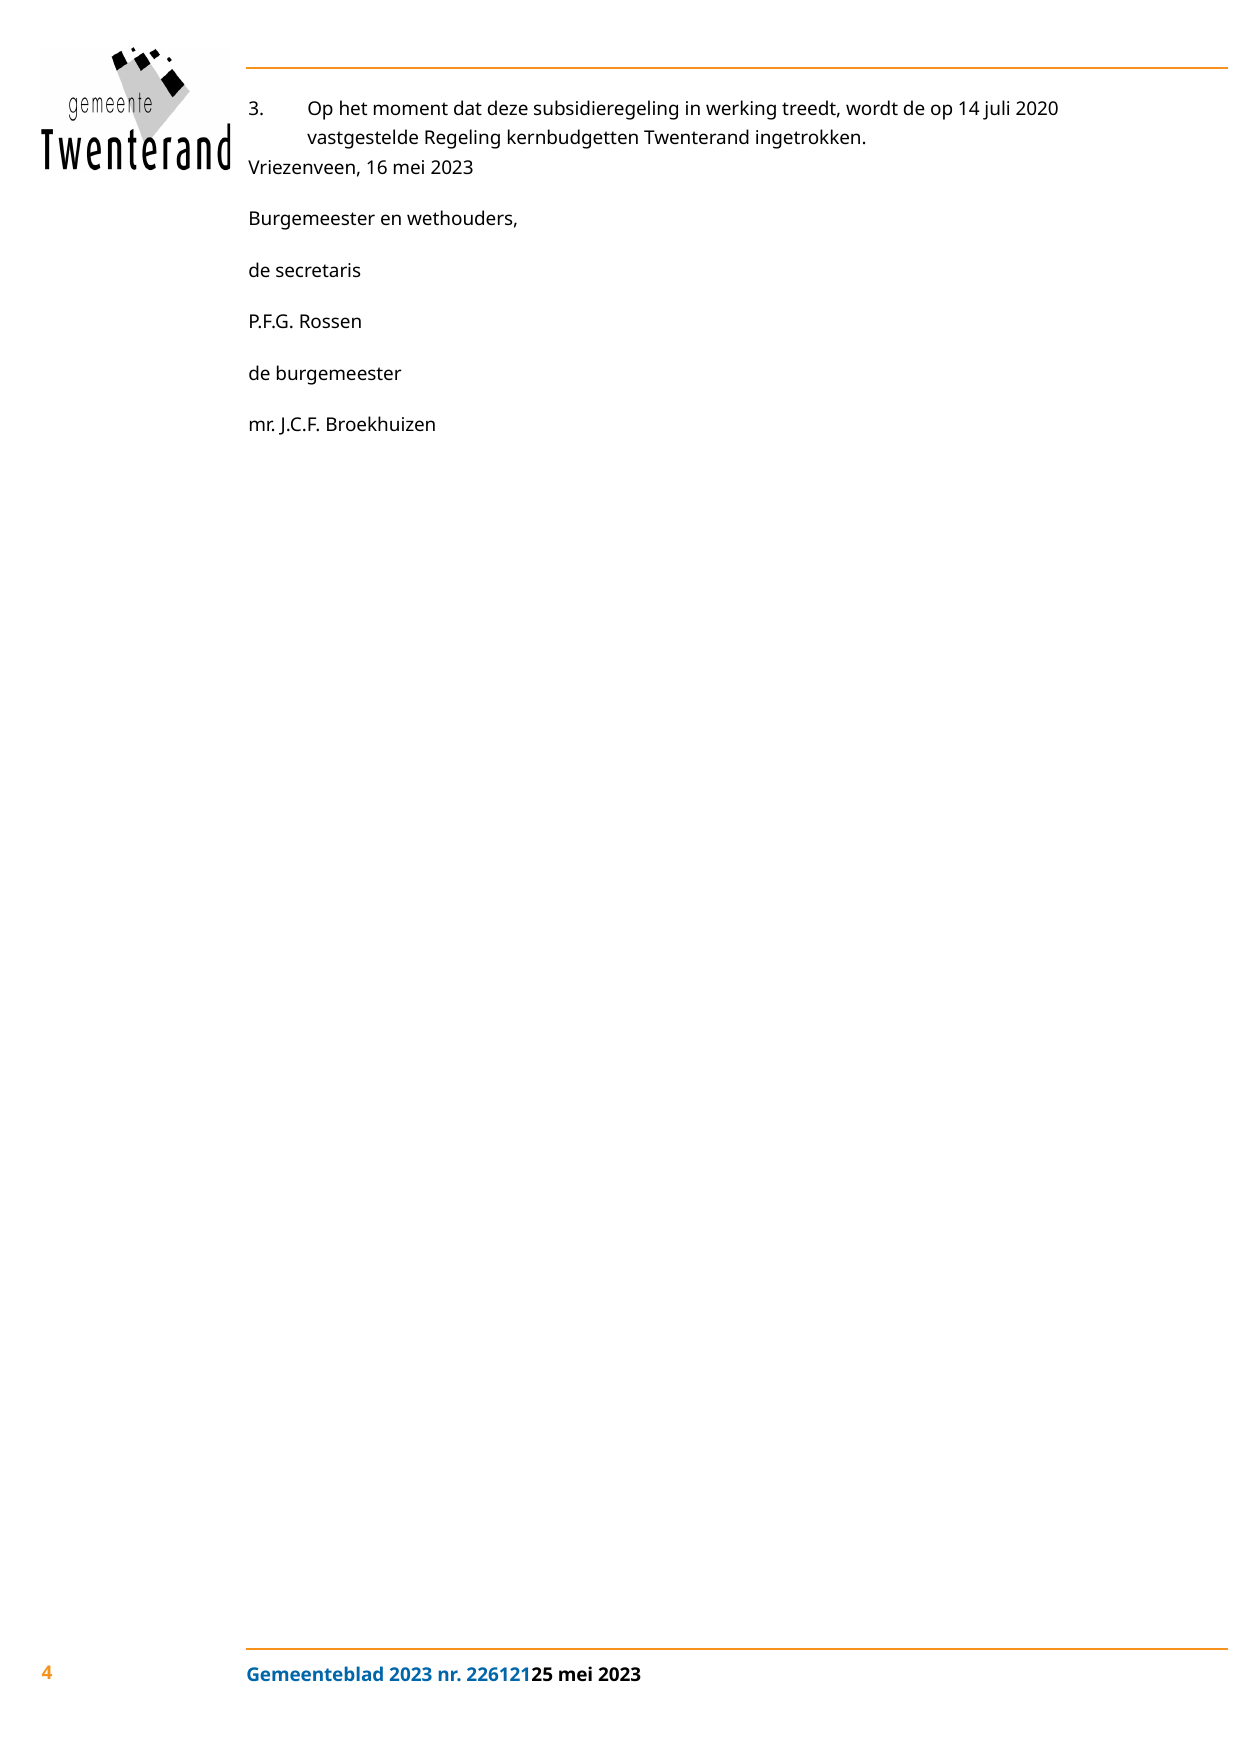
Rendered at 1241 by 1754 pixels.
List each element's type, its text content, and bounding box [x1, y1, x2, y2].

text mr. J.C.F. Broekhuizen [248, 411, 1152, 437]
text Burgemeester en wethouders, [248, 205, 1152, 231]
text P.F.G. Rossen [248, 308, 1152, 334]
text de burgemeester [248, 360, 1152, 386]
list Op het moment dat deze subsidieregeling in werking treedt, wordt de op 14 juli 2020 vastgestelde Regeling kernbudgetten Twenterand ingetrokken. [248, 95, 1152, 150]
picture [41, 47, 231, 172]
text de secretaris [248, 257, 1152, 283]
text Vriezenveen, 16 mei 2023 [248, 154, 1152, 180]
